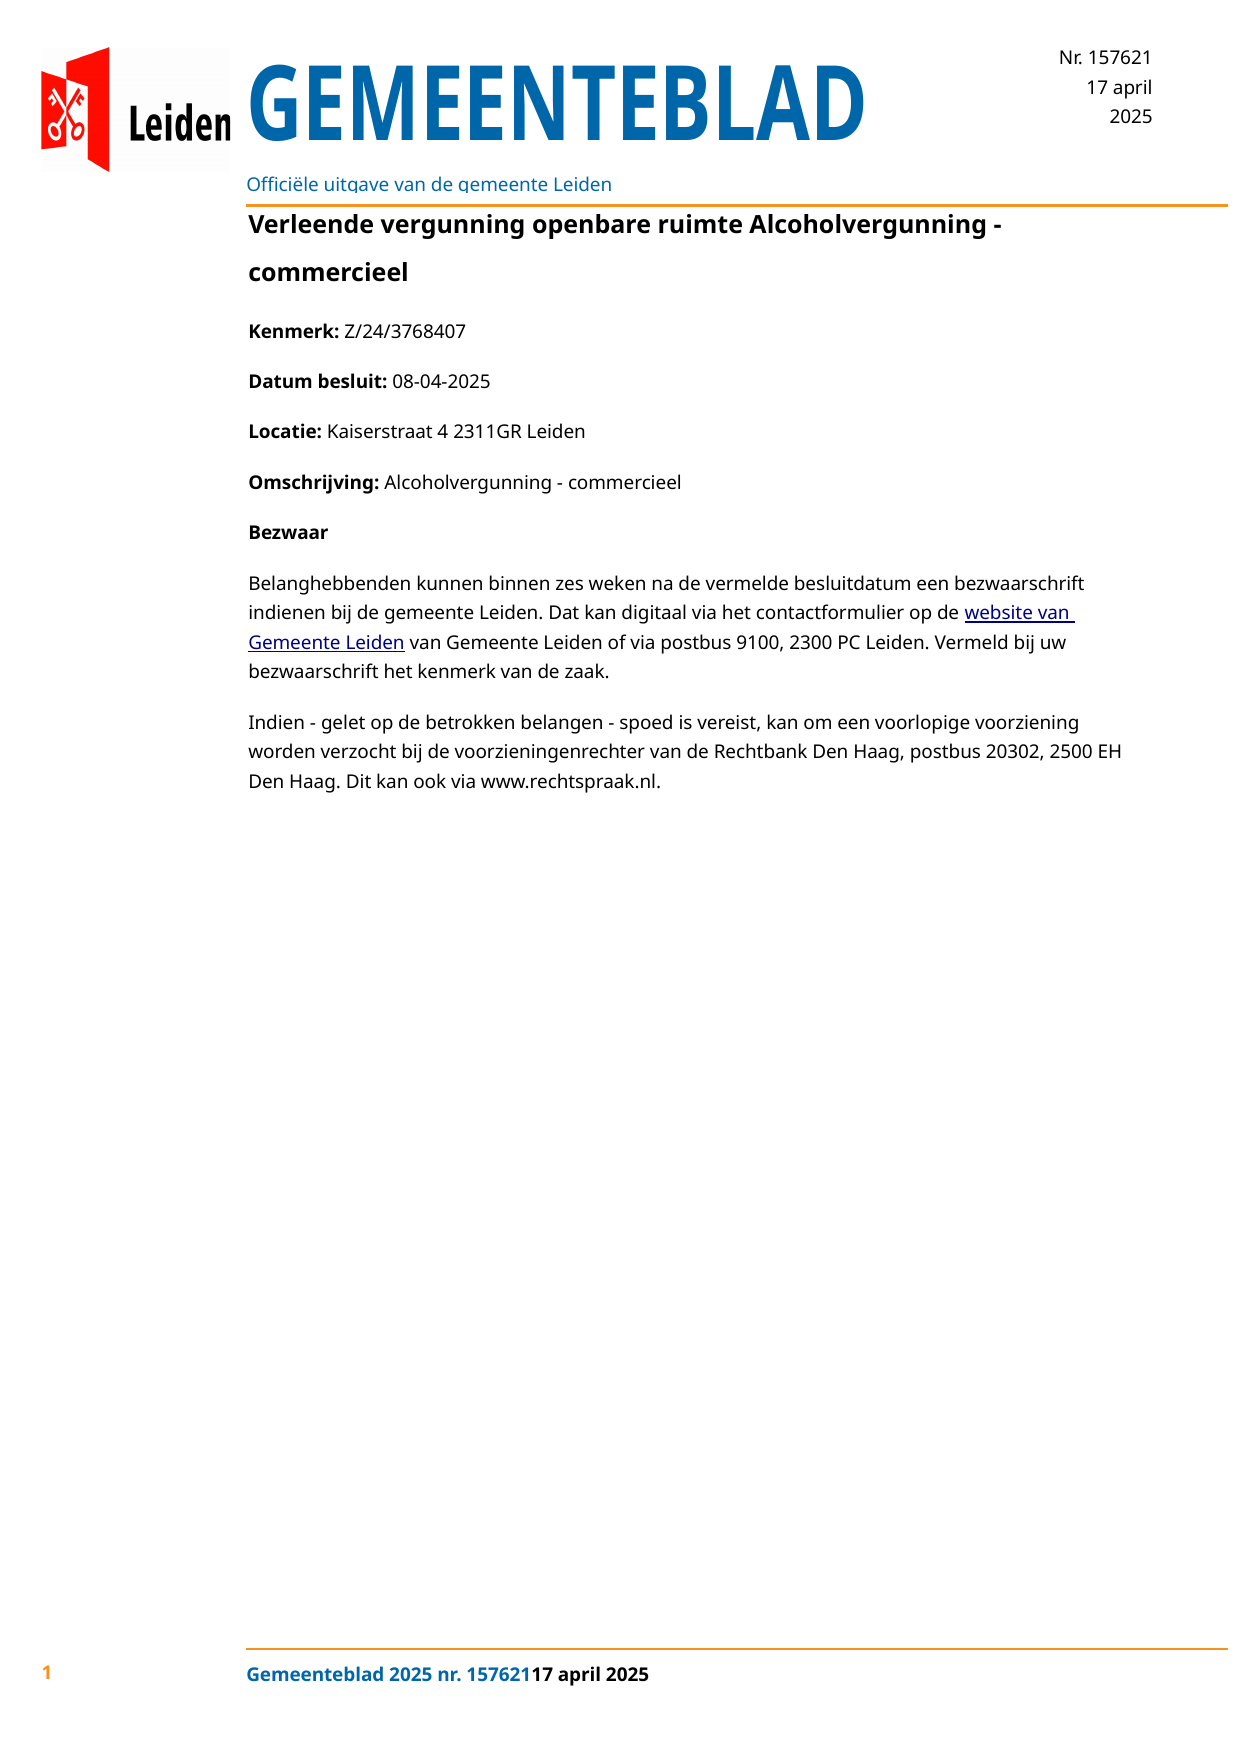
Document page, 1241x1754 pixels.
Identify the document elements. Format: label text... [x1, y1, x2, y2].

text Belanghebbenden kunnen binnen zes weken na de vermelde besluitdatum een bezwaarschrift indienen bij de gemeente Leiden. Dat kan digitaal via het contactformulier op de website van Gemeente Leiden van Gemeente Leiden of via postbus 9100, 2300 PC Leiden. Vermeld bij uw bezwaarschrift het kenmerk van de zaak. [248, 570, 1152, 684]
text Datum besluit: 08-04-2025 [248, 368, 1152, 394]
text Locatie: Kaiserstraat 4 2311GR Leiden [248, 419, 1152, 444]
text Omschrijving: Alcoholvergunning - commercieel [248, 469, 1152, 495]
text Indien - gelet op de betrokken belangen - spoed is vereist, kan om een voorlopige voorziening worden verzocht bij de voorzieningenrechter van de Rechtbank Den Haag, postbus 20302, 2500 EH Den Haag. Dit kan ook via www.rechtspraak.nl. [248, 709, 1152, 794]
picture [41, 47, 231, 172]
text Kenmerk: Z/24/3768407 [248, 318, 1152, 344]
text Verleende vergunning openbare ruimte Alcoholvergunning - commercieel [248, 207, 1152, 288]
text Bezwaar [248, 519, 1152, 545]
